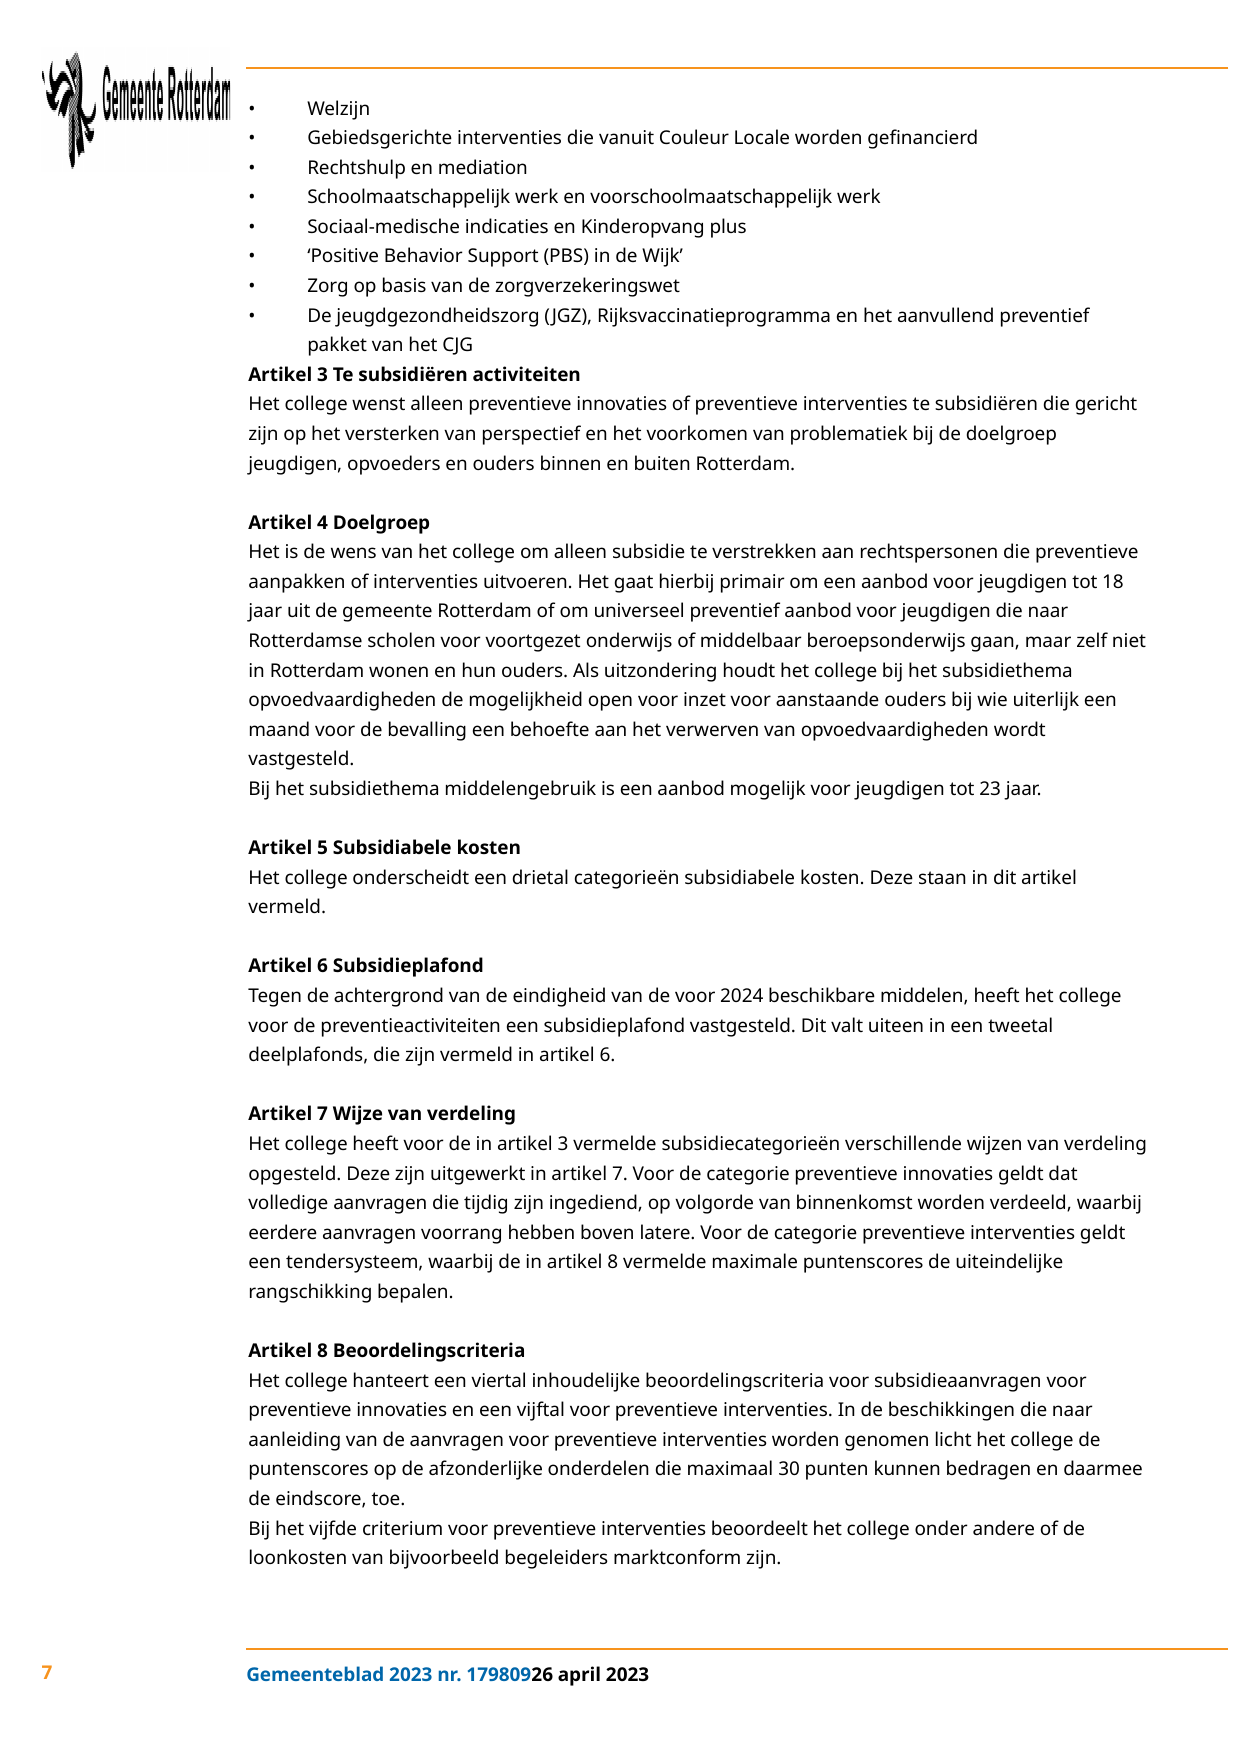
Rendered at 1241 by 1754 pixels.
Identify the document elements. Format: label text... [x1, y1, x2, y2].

list Schoolmaatschappelijk werk en voorschoolmaatschappelijk werk [248, 183, 1152, 209]
list Zorg op basis van de zorgverzekeringswet [248, 272, 1152, 298]
text Het college heeft voor de in artikel 3 vermelde subsidiecategorieën verschillende wijzen van verdeling opgesteld. Deze zijn uitgewerkt in artikel 7. Voor de categorie preventieve innovaties geldt dat volledige aanvragen die tijdig zijn ingediend, op volgorde van binnenkomst worden verdeeld, waarbij eerdere aanvragen voorrang hebben boven latere. Voor de categorie preventieve interventies geldt een tendersysteem, waarbij de in artikel 8 vermelde maximale puntenscores de uiteindelijke rangschikking bepalen. [248, 1130, 1152, 1304]
text Artikel 8 Beoordelingscriteria [248, 1337, 1152, 1363]
list Gebiedsgerichte interventies die vanuit Couleur Locale worden gefinancierd [248, 124, 1152, 150]
text Bij het vijfde criterium voor preventieve interventies beoordeelt het college onder andere of de loonkosten van bijvoorbeeld begeleiders marktconform zijn. [248, 1515, 1152, 1570]
text Artikel 4 Doelgroep [248, 509, 1152, 535]
text Het college hanteert een viertal inhoudelijke beoordelingscriteria voor subsidieaanvragen voor preventieve innovaties en een vijftal voor preventieve interventies. In de beschikkingen die naar aanleiding van de aanvragen voor preventieve interventies worden genomen licht het college de puntenscores op de afzonderlijke onderdelen die maximaal 30 punten kunnen bedragen en daarmee de eindscore, toe. [248, 1367, 1152, 1511]
text Artikel 3 Te subsidiëren activiteiten [248, 361, 1152, 387]
picture [41, 47, 231, 172]
text Het college wenst alleen preventieve innovaties of preventieve interventies te subsidiëren die gericht zijn op het versterken van perspectief en het voorkomen van problematiek bij de doelgroep jeugdigen, opvoeders en ouders binnen en buiten Rotterdam. [248, 391, 1152, 476]
text Het college onderscheidt een drietal categorieën subsidiabele kosten. Deze staan in dit artikel vermeld. [248, 864, 1152, 919]
text Artikel 5 Subsidiabele kosten [248, 834, 1152, 860]
list Sociaal-medische indicaties en Kinderopvang plus [248, 213, 1152, 239]
text Bij het subsidiethema middelengebruik is een aanbod mogelijk voor jeugdigen tot 23 jaar. [248, 775, 1152, 801]
text Artikel 6 Subsidieplafond [248, 953, 1152, 978]
text Artikel 7 Wijze van verdeling [248, 1101, 1152, 1126]
list De jeugdgezondheidszorg (JGZ), Rijksvaccinatieprogramma en het aanvullend preventief pakket van het CJG [248, 302, 1152, 357]
list Welzijn [248, 95, 1152, 121]
list Rechtshulp en mediation [248, 154, 1152, 180]
text Het is de wens van het college om alleen subsidie te verstrekken aan rechtspersonen die preventieve aanpakken of interventies uitvoeren. Het gaat hierbij primair om een aanbod voor jeugdigen tot 18 jaar uit de gemeente Rotterdam of om universeel preventief aanbod voor jeugdigen die naar Rotterdamse scholen voor voortgezet onderwijs of middelbaar beroepsonderwijs gaan, maar zelf niet in Rotterdam wonen en hun ouders. Als uitzondering houdt het college bij het subsidiethema opvoedvaardigheden de mogelijkheid open voor inzet voor aanstaande ouders bij wie uiterlijk een maand voor de bevalling een behoefte aan het verwerven van opvoedvaardigheden wordt vastgesteld. [248, 538, 1152, 771]
text Tegen de achtergrond van de eindigheid van de voor 2024 beschikbare middelen, heeft het college voor de preventieactiviteiten een subsidieplafond vastgesteld. Dit valt uiteen in een tweetal deelplafonds, die zijn vermeld in artikel 6. [248, 982, 1152, 1067]
list ‘Positive Behavior Support (PBS) in de Wijk’ [248, 243, 1152, 268]
